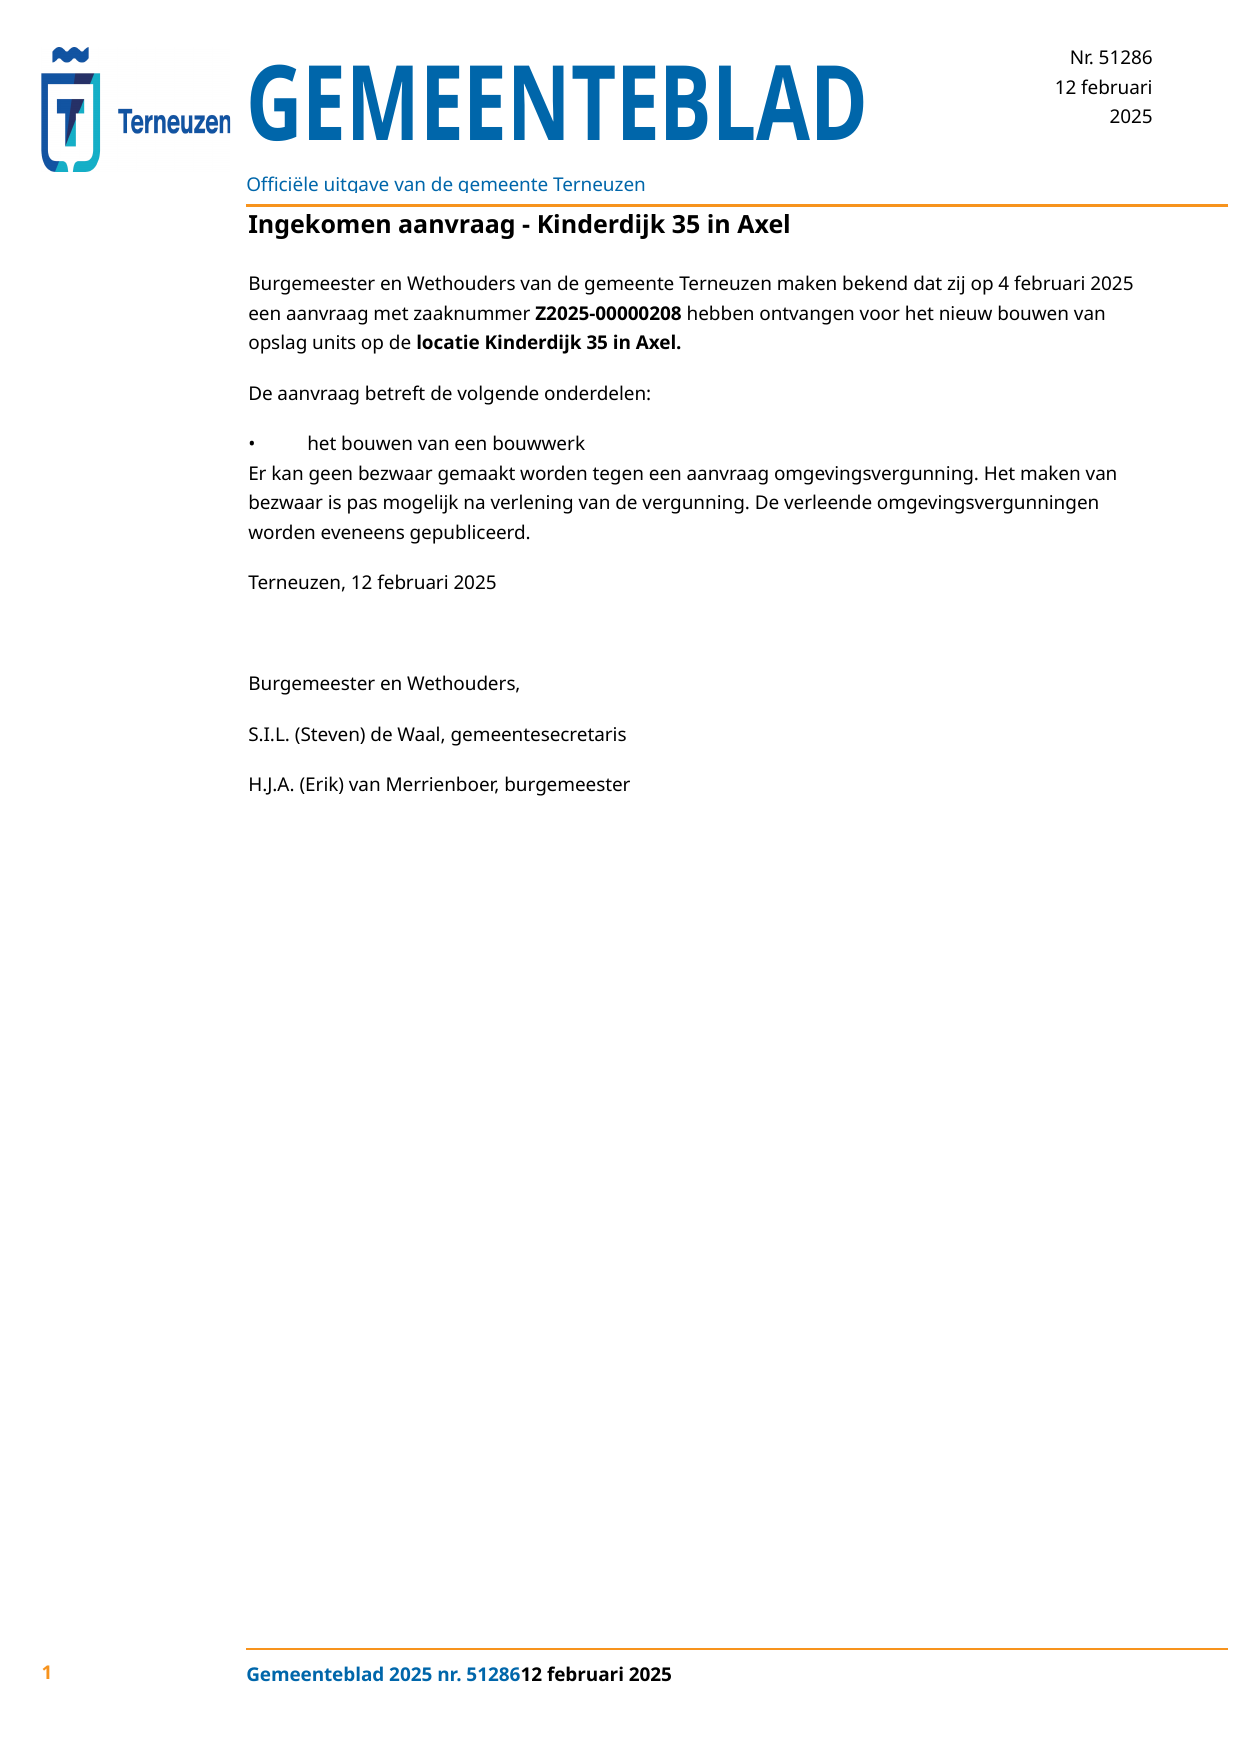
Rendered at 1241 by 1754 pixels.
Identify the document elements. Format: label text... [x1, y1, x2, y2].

text Ingekomen aanvraag - Kinderdijk 35 in Axel [248, 207, 1152, 241]
text Burgemeester en Wethouders, [248, 670, 1152, 696]
text S.I.L. (Steven) de Waal, gemeentesecretaris [248, 721, 1152, 746]
text De aanvraag betreft de volgende onderdelen: [248, 380, 1152, 406]
text H.J.A. (Erik) van Merrienboer, burgemeester [248, 771, 1152, 797]
text Er kan geen bezwaar gemaakt worden tegen een aanvraag omgevingsvergunning. Het maken van bezwaar is pas mogelijk na verlening van de vergunning. De verleende omgevingsvergunningen worden eveneens gepubliceerd. [248, 460, 1152, 545]
picture [41, 47, 231, 172]
text Terneuzen, 12 februari 2025 [248, 569, 1152, 595]
list het bouwen van een bouwwerk [248, 430, 1152, 456]
text Burgemeester en Wethouders van de gemeente Terneuzen maken bekend dat zij op 4 februari 2025 een aanvraag met zaaknummer Z2025-00000208 hebben ontvangen voor het nieuw bouwen van opslag units op de locatie Kinderdijk 35 in Axel. [248, 270, 1152, 355]
